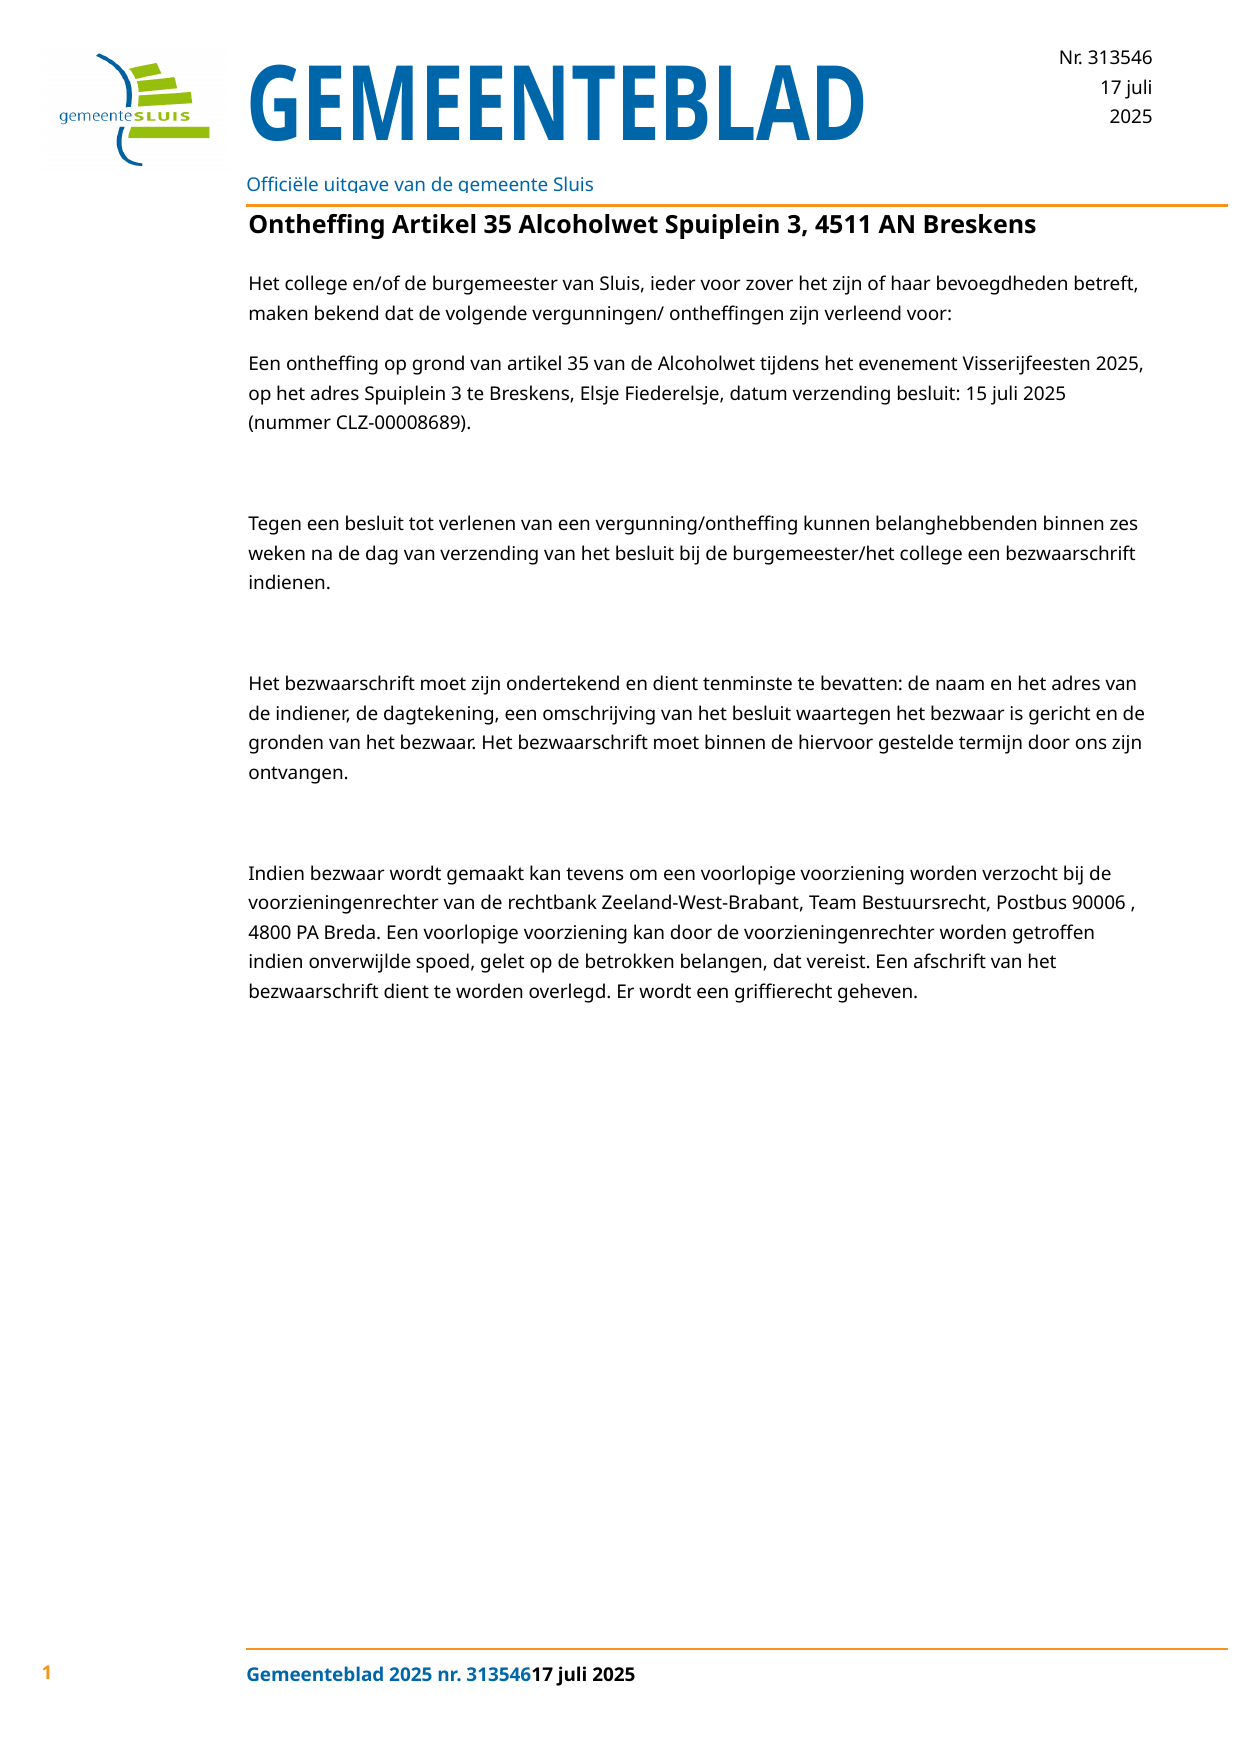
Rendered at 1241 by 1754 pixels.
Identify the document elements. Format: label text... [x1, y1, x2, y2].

text Het bezwaarschrift moet zijn ondertekend en dient tenminste te bevatten: de naam en het adres van de indiener, de dagtekening, een omschrijving van het besluit waartegen het bezwaar is gericht en de gronden van het bezwaar. Het bezwaarschrift moet binnen de hiervoor gestelde termijn door ons zijn ontvangen. [248, 670, 1152, 785]
text Tegen een besluit tot verlenen van een vergunning/ontheffing kunnen belanghebbenden binnen zes weken na de dag van verzending van het besluit bij de burgemeester/het college een bezwaarschrift indienen. [248, 510, 1152, 595]
text Het college en/of de burgemeester van Sluis, ieder voor zover het zijn of haar bevoegdheden betreft, maken bekend dat de volgende vergunningen/ ontheffingen zijn verleend voor: [248, 270, 1152, 326]
text Indien bezwaar wordt gemaakt kan tevens om een voorlopige voorziening worden verzocht bij de voorzieningenrechter van de rechtbank Zeeland-West-Brabant, Team Bestuursrecht, Postbus 90006 , 4800 PA Breda. Een voorlopige voorziening kan door de voorzieningenrechter worden getroffen indien onverwijlde spoed, gelet op de betrokken belangen, dat vereist. Een afschrift van het bezwaarschrift dient te worden overlegd. Er wordt een griffierecht geheven. [248, 860, 1152, 1004]
picture [41, 47, 231, 172]
text Een ontheffing op grond van artikel 35 van de Alcoholwet tijdens het evenement Visserijfeesten 2025, op het adres Spuiplein 3 te Breskens, Elsje Fiederelsje, datum verzending besluit: 15 juli 2025 (nummer CLZ-00008689). [248, 350, 1152, 435]
text Ontheffing Artikel 35 Alcoholwet Spuiplein 3, 4511 AN Breskens [248, 207, 1152, 241]
